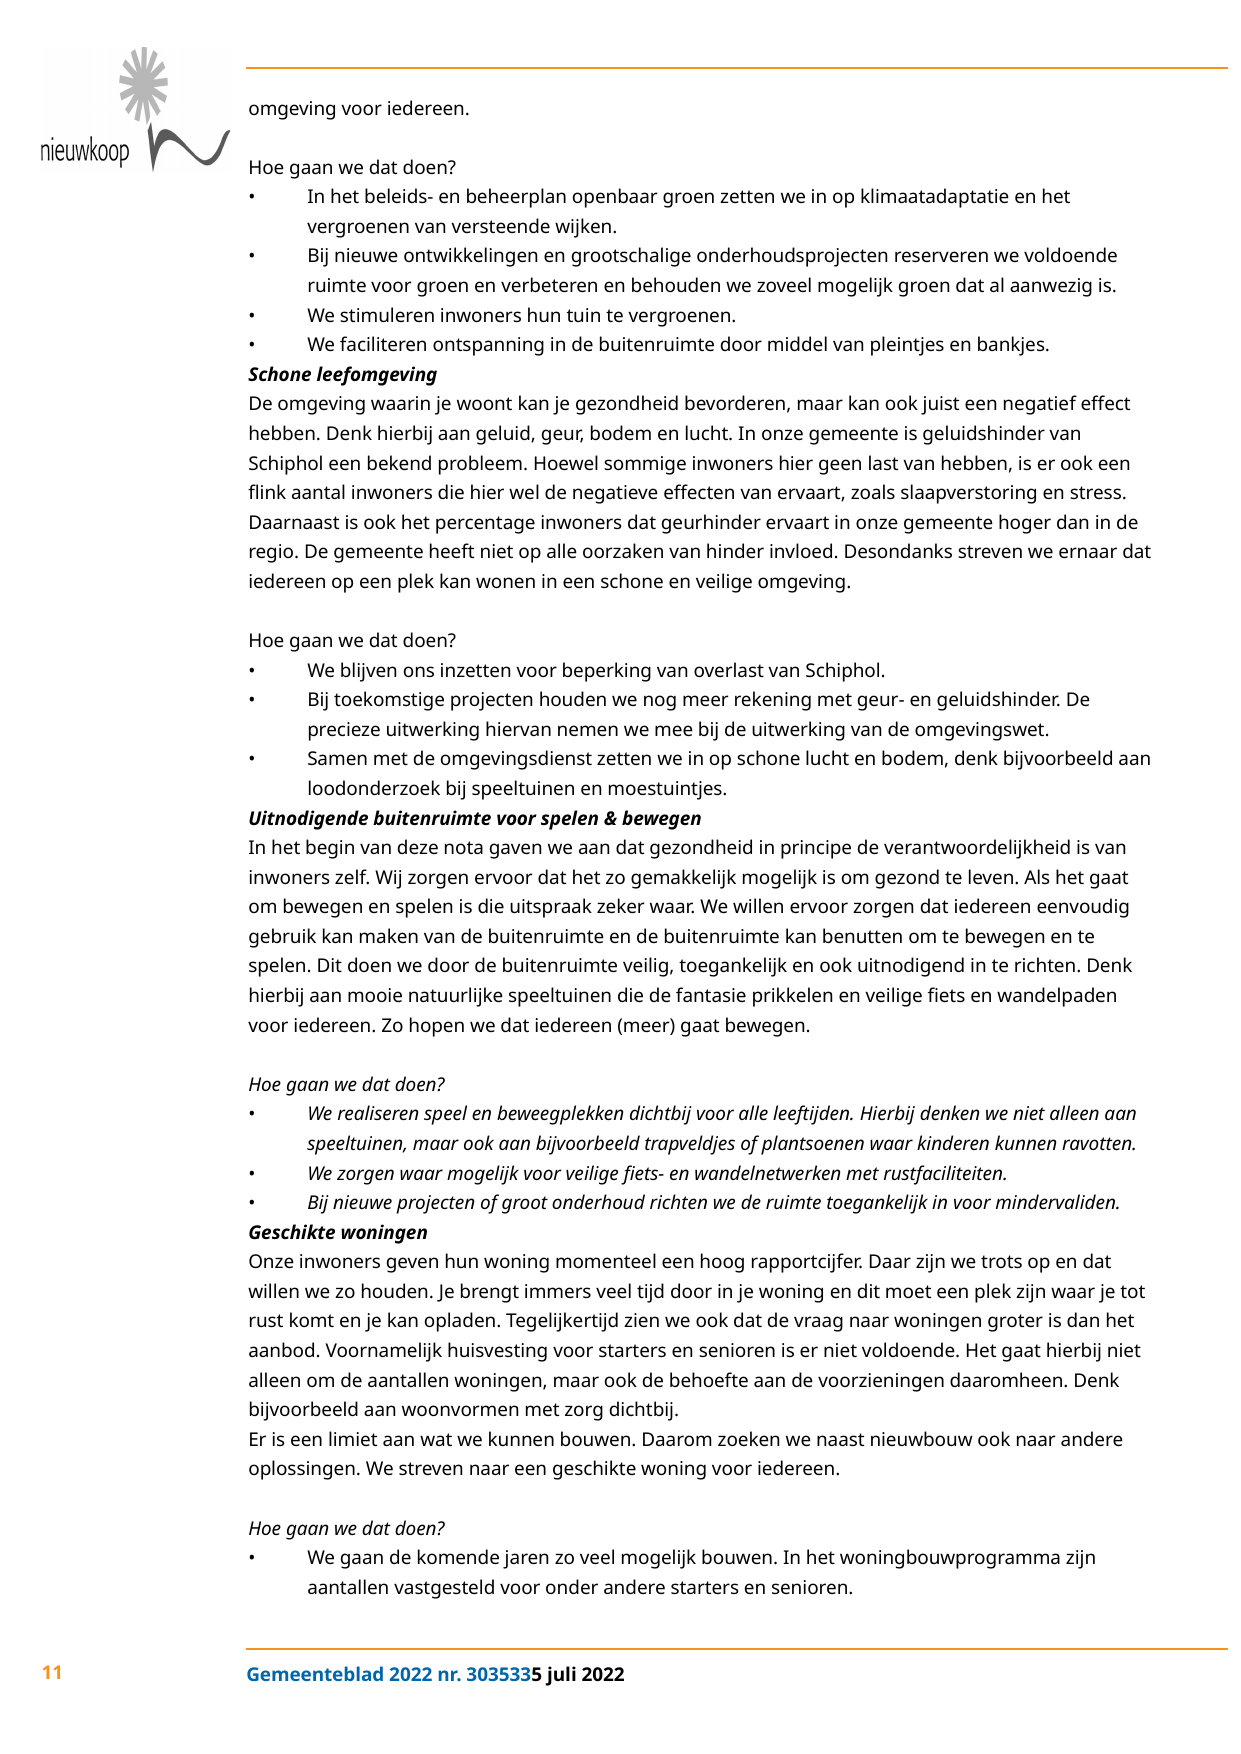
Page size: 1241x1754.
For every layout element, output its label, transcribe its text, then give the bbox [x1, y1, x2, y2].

text Er is een limiet aan wat we kunnen bouwen. Daarom zoeken we naast nieuwbouw ook naar andere oplossingen. We streven naar een geschikte woning voor iedereen. [248, 1426, 1152, 1481]
list Bij nieuwe projecten of groot onderhoud richten we de ruimte toegankelijk in voor mindervaliden. [248, 1189, 1152, 1215]
text Uitnodigende buitenruimte voor spelen & bewegen [248, 805, 1152, 831]
list Samen met de omgevingsdienst zetten we in op schone lucht en bodem, denk bijvoorbeeld aan loodonderzoek bij speeltuinen en moestuintjes. [248, 746, 1152, 801]
list In het beleids- en beheerplan openbaar groen zetten we in op klimaatadaptatie en het vergroenen van versteende wijken. [248, 183, 1152, 239]
list We zorgen waar mogelijk voor veilige fiets- en wandelnetwerken met rustfaciliteiten. [248, 1160, 1152, 1186]
list We gaan de komende jaren zo veel mogelijk bouwen. In het woningbouwprogramma zijn aantallen vastgesteld voor onder andere starters en senioren. [248, 1544, 1152, 1600]
list We realiseren speel en beweegplekken dichtbij voor alle leeftijden. Hierbij denken we niet alleen aan speeltuinen, maar ook aan bijvoorbeeld trapveldjes of plantsoenen waar kinderen kunnen ravotten. [248, 1101, 1152, 1156]
list Bij nieuwe ontwikkelingen en grootschalige onderhoudsprojecten reserveren we voldoende ruimte voor groen en verbeteren en behouden we zoveel mogelijk groen dat al aanwezig is. [248, 243, 1152, 298]
list We stimuleren inwoners hun tuin te vergroenen. [248, 302, 1152, 328]
text Hoe gaan we dat doen? [248, 627, 1152, 653]
text Hoe gaan we dat doen? [248, 154, 1152, 180]
text Schone leefomgeving [248, 361, 1152, 387]
text Hoe gaan we dat doen? [248, 1071, 1152, 1097]
list We faciliteren ontspanning in de buitenruimte door middel van pleintjes en bankjes. [248, 331, 1152, 357]
list Bij toekomstige projecten houden we nog meer rekening met geur- en geluidshinder. De precieze uitwerking hiervan nemen we mee bij de uitwerking van de omgevingswet. [248, 686, 1152, 742]
text Hoe gaan we dat doen? [248, 1515, 1152, 1541]
text Geschikte woningen [248, 1219, 1152, 1245]
list We blijven ons inzetten voor beperking van overlast van Schiphol. [248, 657, 1152, 683]
text In het begin van deze nota gaven we aan dat gezondheid in principe de verantwoordelijkheid is van inwoners zelf. Wij zorgen ervoor dat het zo gemakkelijk mogelijk is om gezond te leven. Als het gaat om bewegen en spelen is die uitspraak zeker waar. We willen ervoor zorgen dat iedereen eenvoudig gebruik kan maken van de buitenruimte en de buitenruimte kan benutten om te bewegen en te spelen. Dit doen we door de buitenruimte veilig, toegankelijk en ook uitnodigend in te richten. Denk hierbij aan mooie natuurlijke speeltuinen die de fantasie prikkelen en veilige fiets en wandelpaden voor iedereen. Zo hopen we dat iedereen (meer) gaat bewegen. [248, 834, 1152, 1038]
text De omgeving waarin je woont kan je gezondheid bevorderen, maar kan ook juist een negatief effect hebben. Denk hierbij aan geluid, geur, bodem en lucht. In onze gemeente is geluidshinder van Schiphol een bekend probleem. Hoewel sommige inwoners hier geen last van hebben, is er ook een flink aantal inwoners die hier wel de negatieve effecten van ervaart, zoals slaapverstoring en stress. Daarnaast is ook het percentage inwoners dat geurhinder ervaart in onze gemeente hoger dan in de regio. De gemeente heeft niet op alle oorzaken van hinder invloed. Desondanks streven we ernaar dat iedereen op een plek kan wonen in een schone en veilige omgeving. [248, 391, 1152, 594]
text omgeving voor iedereen. [248, 95, 1152, 121]
text Onze inwoners geven hun woning momenteel een hoog rapportcijfer. Daar zijn we trots op en dat willen we zo houden. Je brengt immers veel tijd door in je woning en dit moet een plek zijn waar je tot rust komt en je kan opladen. Tegelijkertijd zien we ook dat de vraag naar woningen groter is dan het aanbod. Voornamelijk huisvesting voor starters en senioren is er niet voldoende. Het gaat hierbij niet alleen om de aantallen woningen, maar ook de behoefte aan de voorzieningen daaromheen. Denk bijvoorbeeld aan woonvormen met zorg dichtbij. [248, 1248, 1152, 1422]
picture [41, 47, 231, 172]
